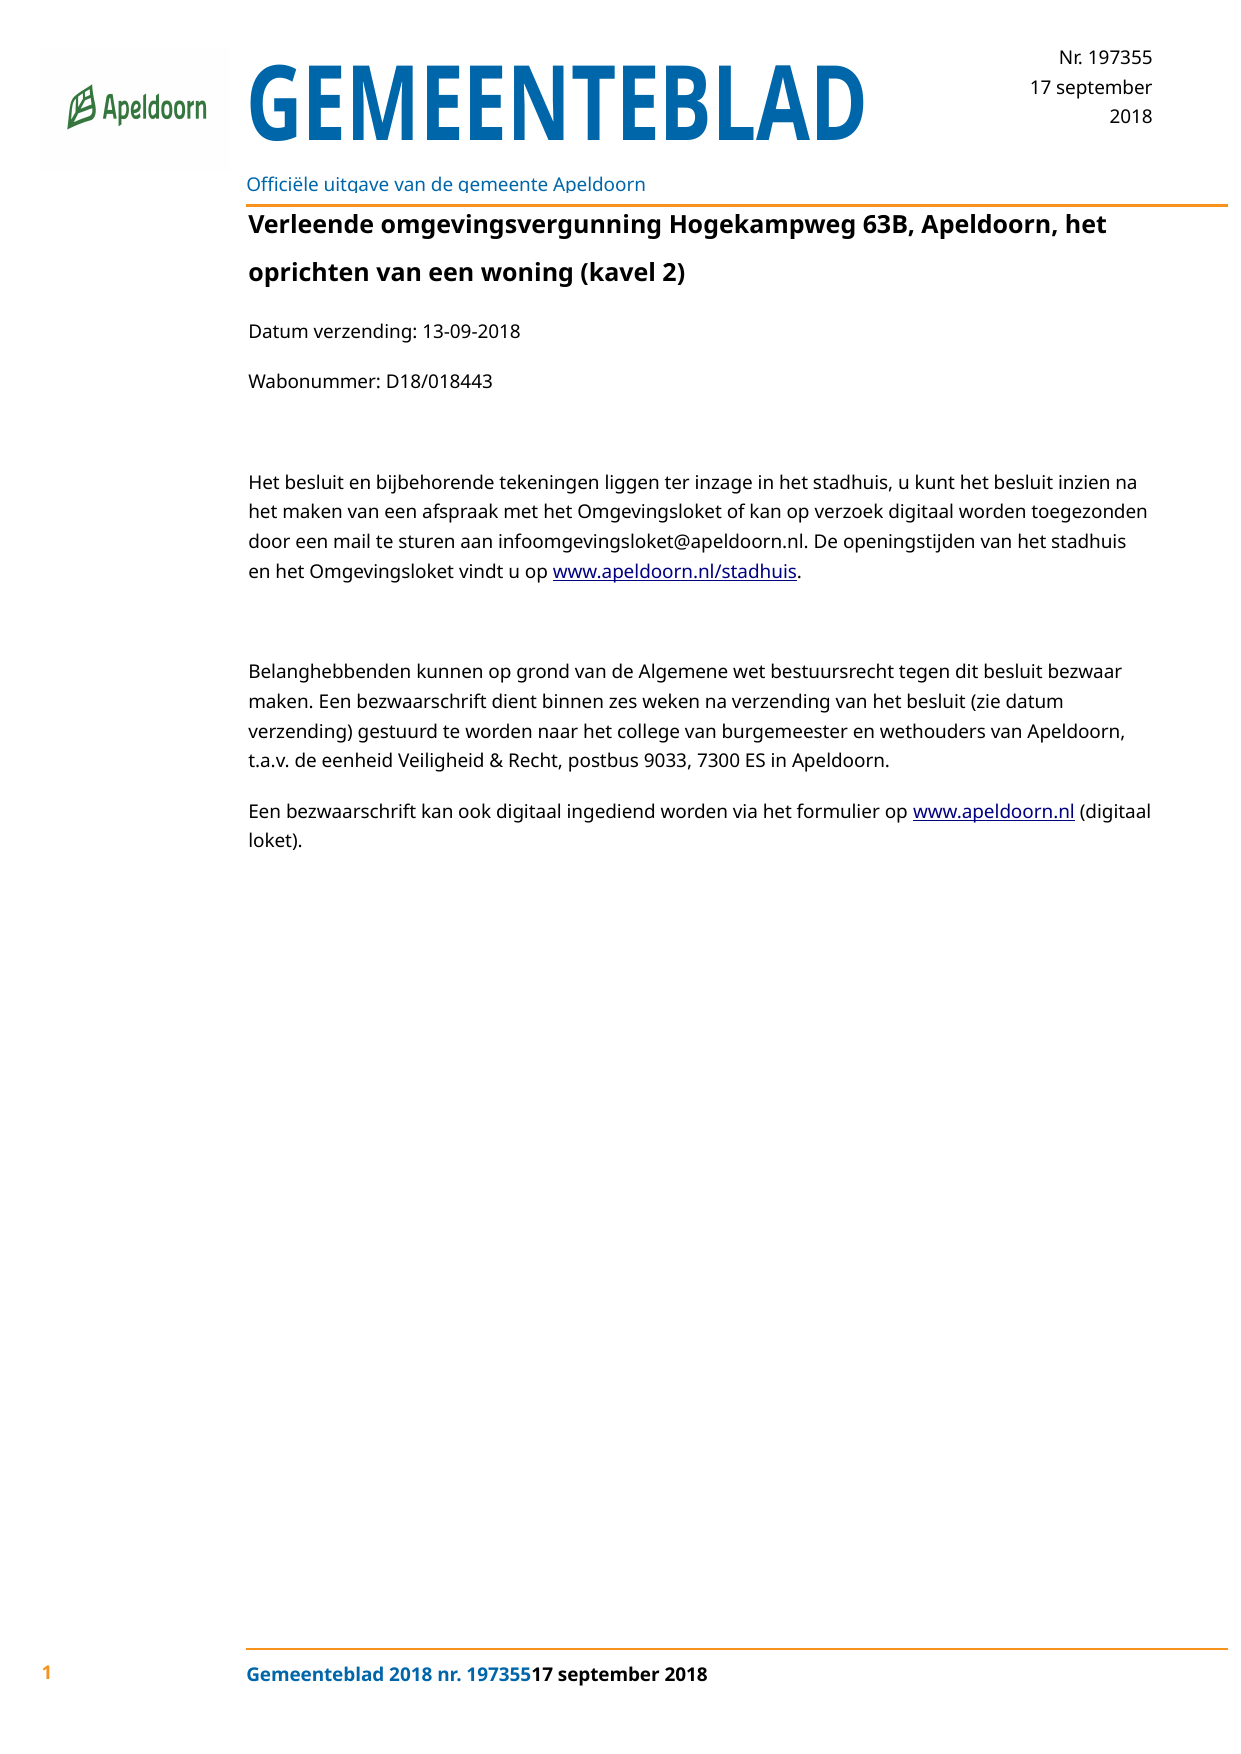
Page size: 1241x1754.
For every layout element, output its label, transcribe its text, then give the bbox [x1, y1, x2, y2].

text Het besluit en bijbehorende tekeningen liggen ter inzage in het stadhuis, u kunt het besluit inzien na het maken van een afspraak met het Omgevingsloket of kan op verzoek digitaal worden toegezonden door een mail te sturen aan infoomgevingsloket@apeldoorn.nl. De openingstijden van het stadhuis en het Omgevingsloket vindt u op www.apeldoorn.nl/stadhuis. [248, 469, 1152, 584]
text Datum verzending: 13-09-2018 [248, 318, 1152, 344]
text Een bezwaarschrift kan ook digitaal ingediend worden via het formulier op www.apeldoorn.nl (digitaal loket). [248, 798, 1152, 853]
text Wabonummer: D18/018443 [248, 368, 1152, 394]
text Belanghebbenden kunnen op grond van de Algemene wet bestuursrecht tegen dit besluit bezwaar maken. Een bezwaarschrift dient binnen zes weken na verzending van het besluit (zie datum verzending) gestuurd te worden naar het college van burgemeester en wethouders van Apeldoorn, t.a.v. de eenheid Veiligheid & Recht, postbus 9033, 7300 ES in Apeldoorn. [248, 659, 1152, 773]
picture [41, 47, 231, 172]
text Verleende omgevingsvergunning Hogekampweg 63B, Apeldoorn, het oprichten van een woning (kavel 2) [248, 207, 1152, 288]
